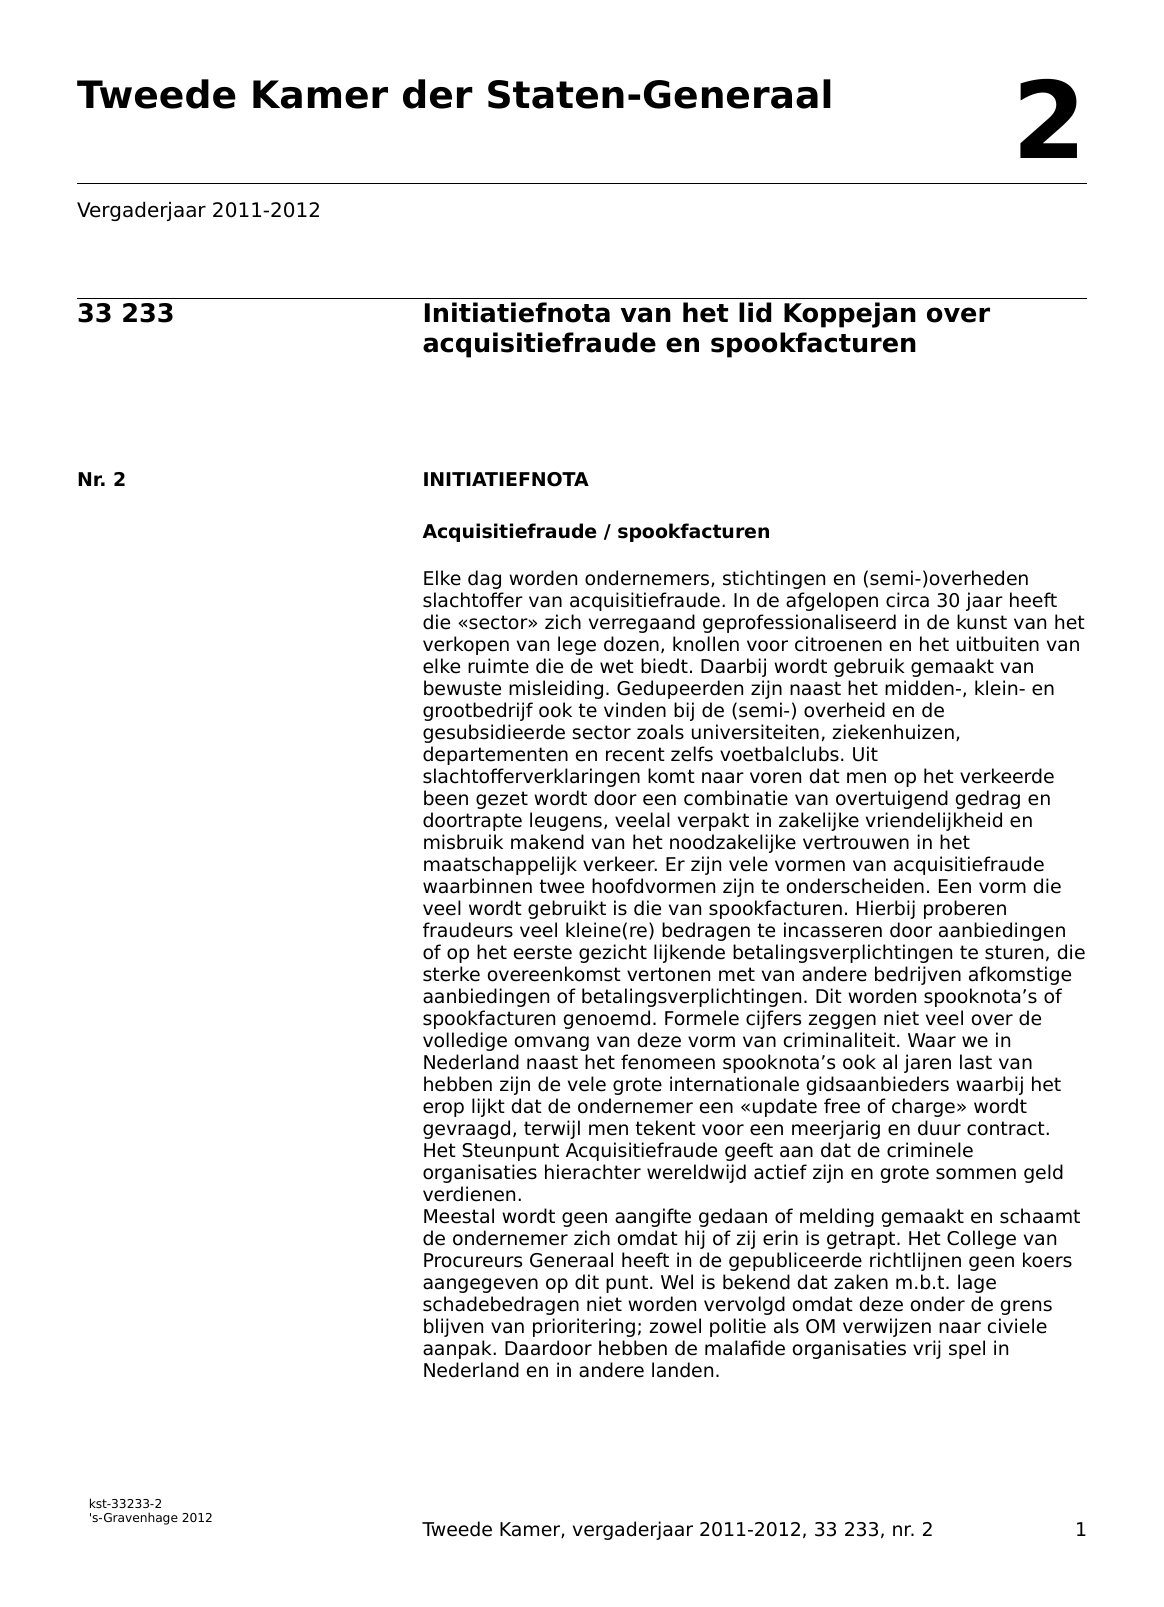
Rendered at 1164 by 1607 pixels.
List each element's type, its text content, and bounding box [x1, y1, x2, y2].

text Meestal wordt geen aangifte gedaan of melding gemaakt en schaamt de ondernemer zich omdat hij of zij erin is getrapt. Het College van Procureurs Generaal heeft in de gepubliceerde richtlijnen geen koers aangegeven op dit punt. Wel is bekend dat zaken m.b.t. lage schadebedragen niet worden vervolgd omdat deze onder de grens blijven van prioritering; zowel politie als OM verwijzen naar civiele aanpak. Daardoor hebben de malafide organisaties vrij spel in Nederland en in andere landen. [422, 1206, 1087, 1382]
subtitle 33 233 Initiatiefnota van het lid Koppejan over acquisitiefraude en spookfacturen [77, 299, 1087, 358]
table_header 2 [886, 59, 1087, 183]
table_header Tweede Kamer der Staten-Generaal [77, 59, 886, 183]
text Elke dag worden ondernemers, stichtingen en (semi-)overheden slachtoffer van acquisitiefraude. In de afgelopen circa 30 jaar heeft die «sector» zich verregaand geprofessionaliseerd in de kunst van het verkopen van lege dozen, knollen voor citroenen en het uitbuiten van elke ruimte die de wet biedt. Daarbij wordt gebruik gemaakt van bewuste misleiding. Gedupeerden zijn naast het midden-, klein- en grootbedrijf ook te vinden bij de (semi-) overheid en de gesubsidieerde sector zoals universiteiten, ziekenhuizen, departementen en recent zelfs voetbalclubs. Uit slachtofferverklaringen komt naar voren dat men op het verkeerde been gezet wordt door een combinatie van overtuigend gedrag en doortrapte leugens, veelal verpakt in zakelijke vriendelijkheid en misbruik makend van het noodzakelijke vertrouwen in het maatschappelijk verkeer. Er zijn vele vormen van acquisitiefraude waarbinnen twee hoofdvormen zijn te onderscheiden. Een vorm die veel wordt gebruikt is die van spookfacturen. Hierbij proberen fraudeurs veel kleine(re) bedragen te incasseren door aanbiedingen of op het eerste gezicht lijkende betalingsverplichtingen te sturen, die sterke overeenkomst vertonen met van andere bedrijven afkomstige aanbiedingen of betalingsverplichtingen. Dit worden spooknota’s of spookfacturen genoemd. Formele cijfers zeggen niet veel over de volledige omvang van deze vorm van criminaliteit. Waar we in Nederland naast het fenomeen spooknota’s ook al jaren last van hebben zijn de vele grote internationale gidsaanbieders waarbij het erop lijkt dat de ondernemer een «update free of charge» wordt gevraagd, terwijl men tekent voor een meerjarig en duur contract. Het Steunpunt Acquisitiefraude geeft aan dat de criminele organisaties hierachter wereldwijd actief zijn en grote sommen geld verdienen. [422, 568, 1087, 1206]
text kst-33233-2 [88, 1497, 323, 1511]
text 's-Gravenhage 2012 [88, 1511, 323, 1525]
subtitle Nr. 2 INITIATIEFNOTA [77, 469, 1087, 491]
table_cell Vergaderjaar 2011-2012 [77, 184, 1087, 298]
subtitle Acquisitiefraude / spookfacturen [422, 521, 1087, 543]
